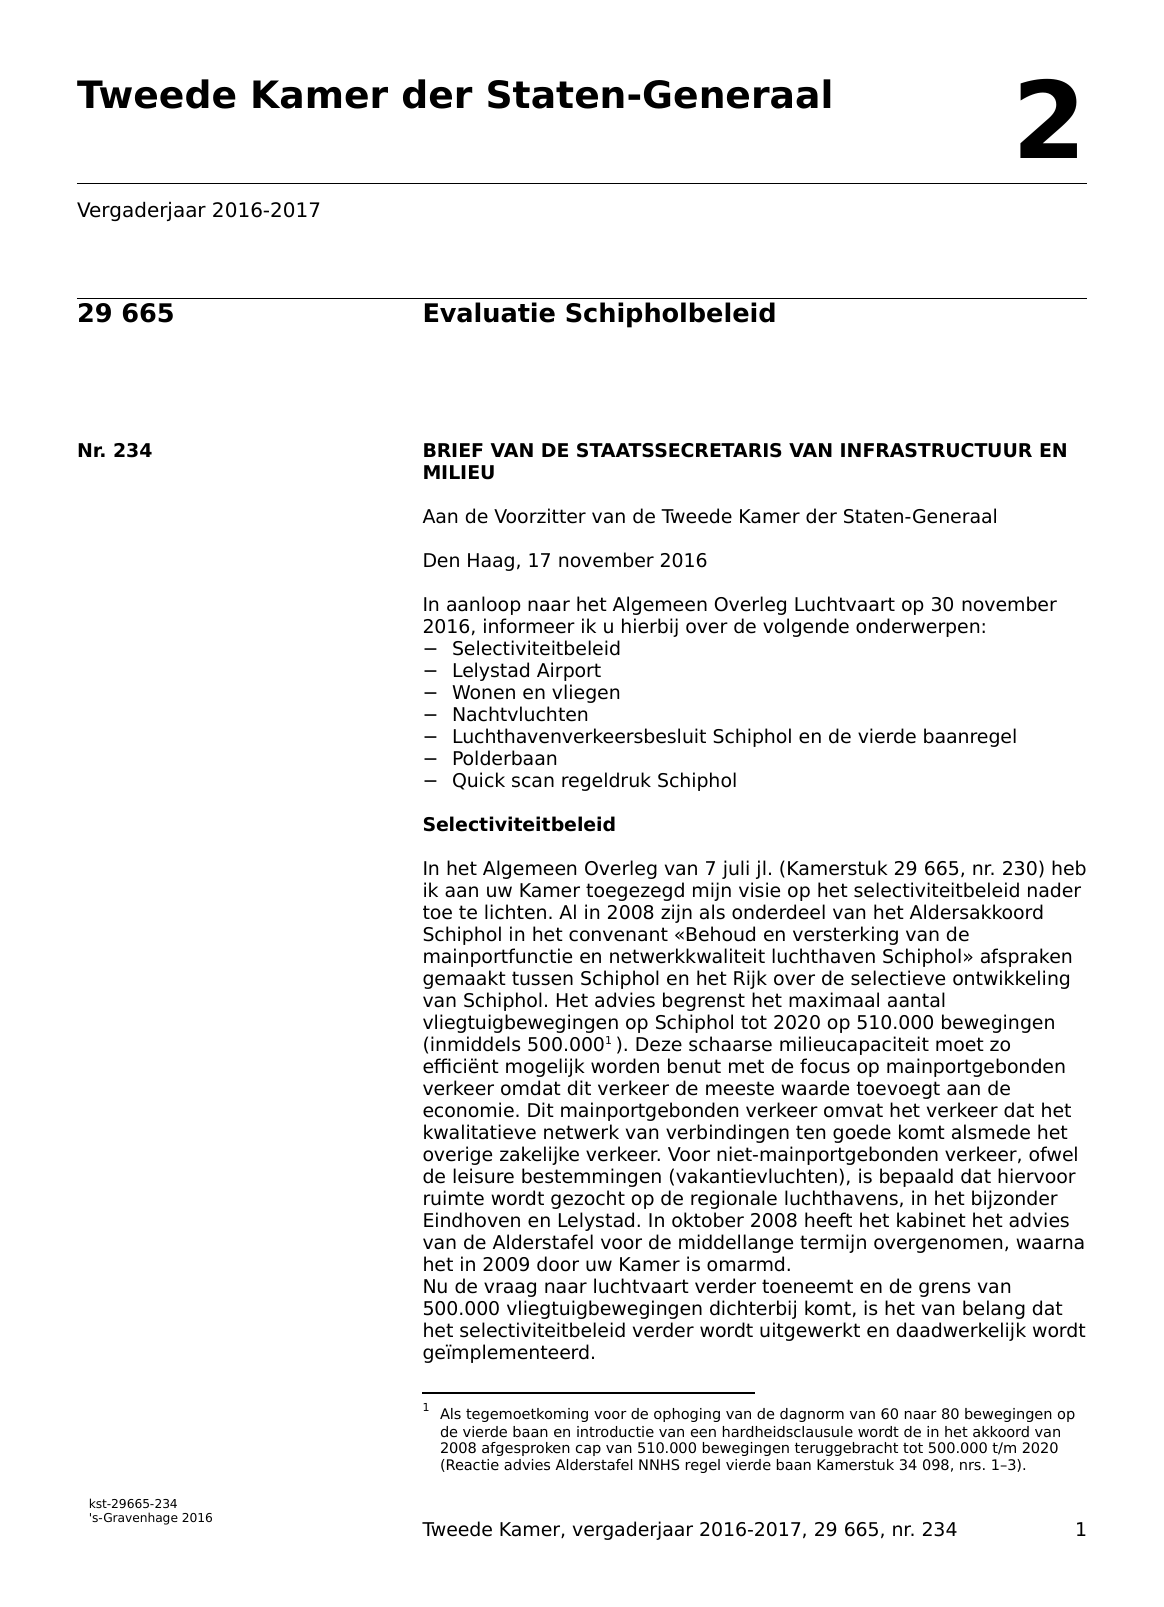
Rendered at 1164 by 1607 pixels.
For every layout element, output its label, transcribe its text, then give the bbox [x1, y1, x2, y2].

subtitle Nr. 234 BRIEF VAN DE STAATSSECRETARIS VAN INFRASTRUCTUUR EN MILIEU [77, 440, 1087, 484]
text Aan de Voorzitter van de Tweede Kamer der Staten-Generaal [422, 506, 1087, 528]
table_header 2 [886, 59, 1087, 183]
subtitle Selectiviteitbeleid [422, 814, 1087, 836]
text − Lelystad Airport [422, 660, 1087, 682]
text In het Algemeen Overleg van 7 juli jl. (Kamerstuk 29 665, nr. 230) heb ik aan uw Kamer toegezegd mijn visie op het selectiviteitbeleid nader toe te lichten. Al in 2008 zijn als onderdeel van het Aldersakkoord Schiphol in het convenant «Behoud en versterking van de mainportfunctie en netwerkkwaliteit luchthaven Schiphol» afspraken gemaakt tussen Schiphol en het Rijk over de selectieve ontwikkeling van Schiphol. Het advies begrenst het maximaal aantal vliegtuigbewegingen op Schiphol tot 2020 op 510.000 bewegingen (inmiddels 500.000). Deze schaarse milieucapaciteit moet zo efficiënt mogelijk worden benut met de focus op mainportgebonden verkeer omdat dit verkeer de meeste waarde toevoegt aan de economie. Dit mainportgebonden verkeer omvat het verkeer dat het kwalitatieve netwerk van verbindingen ten goede komt alsmede het overige zakelijke verkeer. Voor niet-mainportgebonden verkeer, ofwel de leisure bestemmingen (vakantievluchten), is bepaald dat hiervoor ruimte wordt gezocht op de regionale luchthavens, in het bijzonder Eindhoven en Lelystad. In oktober 2008 heeft het kabinet het advies van de Alderstafel voor de middellange termijn overgenomen, waarna het in 2009 door uw Kamer is omarmd. [422, 858, 1087, 1276]
text − Nachtvluchten [422, 704, 1087, 726]
text In aanloop naar het Algemeen Overleg Luchtvaart op 30 november 2016, informeer ik u hierbij over de volgende onderwerpen: [422, 594, 1087, 638]
text − Luchthavenverkeersbesluit Schiphol en de vierde baanregel [422, 726, 1087, 748]
subtitle 29 665 Evaluatie Schipholbeleid [77, 299, 1087, 329]
text Nu de vraag naar luchtvaart verder toeneemt en de grens van 500.000 vliegtuigbewegingen dichterbij komt, is het van belang dat het selectiviteitbeleid verder wordt uitgewerkt en daadwerkelijk wordt geïmplementeerd. [422, 1276, 1087, 1364]
text − Polderbaan [422, 748, 1087, 770]
text kst-29665-234 [88, 1497, 323, 1511]
table_header Tweede Kamer der Staten-Generaal [77, 59, 886, 183]
text − Quick scan regeldruk Schiphol [422, 770, 1087, 792]
text Als tegemoetkoming voor de ophoging van de dagnorm van 60 naar 80 bewegingen op de vierde baan en introductie van een hardheidsclausule wordt de in het akkoord van 2008 afgesproken cap van 510.000 bewegingen teruggebracht tot 500.000 t/m 2020 (Reactie advies Alderstafel NNHS regel vierde baan Kamerstuk 34 098, nrs. 1–3). [422, 1402, 1087, 1474]
table_cell Vergaderjaar 2016-2017 [77, 184, 1087, 298]
text Den Haag, 17 november 2016 [422, 550, 1087, 572]
text 's-Gravenhage 2016 [88, 1511, 323, 1525]
text − Wonen en vliegen [422, 682, 1087, 704]
text − Selectiviteitbeleid [422, 638, 1087, 660]
